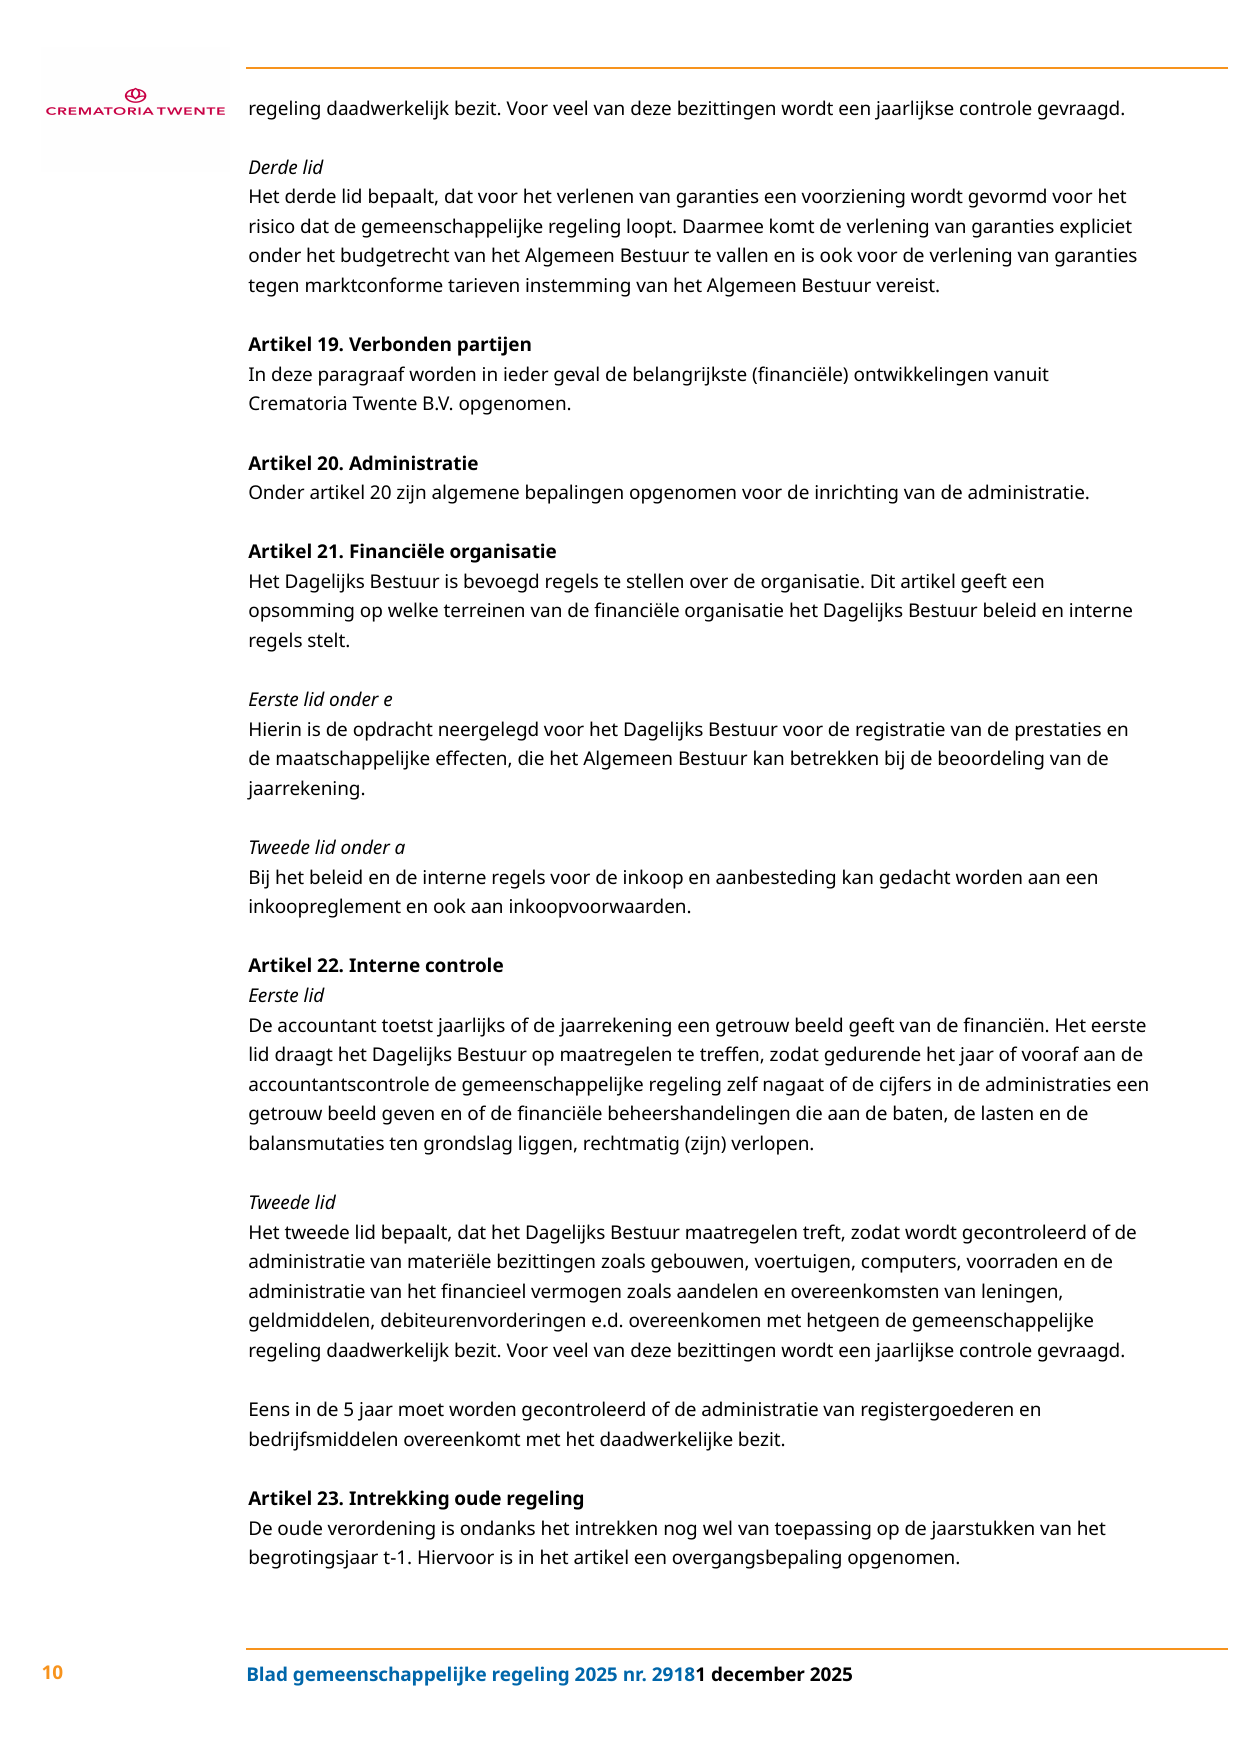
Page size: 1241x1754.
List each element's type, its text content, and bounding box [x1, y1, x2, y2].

text regeling daadwerkelijk bezit. Voor veel van deze bezittingen wordt een jaarlijkse controle gevraagd. [248, 95, 1152, 121]
text De oude verordening is ondanks het intrekken nog wel van toepassing op de jaarstukken van het begrotingsjaar t-1. Hiervoor is in het artikel een overgangsbepaling opgenomen. [248, 1515, 1152, 1570]
text Derde lid [248, 154, 1152, 180]
text Hierin is de opdracht neergelegd voor het Dagelijks Bestuur voor de registratie van de prestaties en de maatschappelijke effecten, die het Algemeen Bestuur kan betrekken bij de beoordeling van de jaarrekening. [248, 716, 1152, 801]
text Artikel 21. Financiële organisatie [248, 538, 1152, 564]
text Het Dagelijks Bestuur is bevoegd regels te stellen over de organisatie. Dit artikel geeft een opsomming op welke terreinen van de financiële organisatie het Dagelijks Bestuur beleid en interne regels stelt. [248, 568, 1152, 653]
text Eerste lid onder e [248, 686, 1152, 712]
text Tweede lid [248, 1189, 1152, 1215]
picture [41, 47, 231, 172]
text De accountant toetst jaarlijks of de jaarrekening een getrouw beeld geeft van de financiën. Het eerste lid draagt het Dagelijks Bestuur op maatregelen te treffen, zodat gedurende het jaar of vooraf aan de accountantscontrole de gemeenschappelijke regeling zelf nagaat of de cijfers in de administraties een getrouw beeld geven en of de financiële beheershandelingen die aan de baten, de lasten en de balansmutaties ten grondslag liggen, rechtmatig (zijn) verlopen. [248, 1012, 1152, 1156]
text Eerste lid [248, 982, 1152, 1008]
text Het tweede lid bepaalt, dat het Dagelijks Bestuur maatregelen treft, zodat wordt gecontroleerd of de administratie van materiële bezittingen zoals gebouwen, voertuigen, computers, voorraden en de administratie van het financieel vermogen zoals aandelen en overeenkomsten van leningen, geldmiddelen, debiteurenvorderingen e.d. overeenkomen met hetgeen de gemeenschappelijke regeling daadwerkelijk bezit. Voor veel van deze bezittingen wordt een jaarlijkse controle gevraagd. [248, 1219, 1152, 1363]
text Het derde lid bepaalt, dat voor het verlenen van garanties een voorziening wordt gevormd voor het risico dat de gemeenschappelijke regeling loopt. Daarmee komt de verlening van garanties expliciet onder het budgetrecht van het Algemeen Bestuur te vallen en is ook voor de verlening van garanties tegen marktconforme tarieven instemming van het Algemeen Bestuur vereist. [248, 183, 1152, 298]
text Bij het beleid en de interne regels voor de inkoop en aanbesteding kan gedacht worden aan een inkoopreglement en ook aan inkoopvoorwaarden. [248, 864, 1152, 919]
text Tweede lid onder a [248, 834, 1152, 860]
text Artikel 23. Intrekking oude regeling [248, 1485, 1152, 1511]
text Eens in de 5 jaar moet worden gecontroleerd of de administratie van registergoederen en bedrijfsmiddelen overeenkomt met het daadwerkelijke bezit. [248, 1396, 1152, 1452]
text Artikel 19. Verbonden partijen [248, 331, 1152, 357]
text In deze paragraaf worden in ieder geval de belangrijkste (financiële) ontwikkelingen vanuit Crematoria Twente B.V. opgenomen. [248, 361, 1152, 416]
text Onder artikel 20 zijn algemene bepalingen opgenomen voor de inrichting van de administratie. [248, 479, 1152, 505]
text Artikel 20. Administratie [248, 450, 1152, 476]
text Artikel 22. Interne controle [248, 953, 1152, 978]
